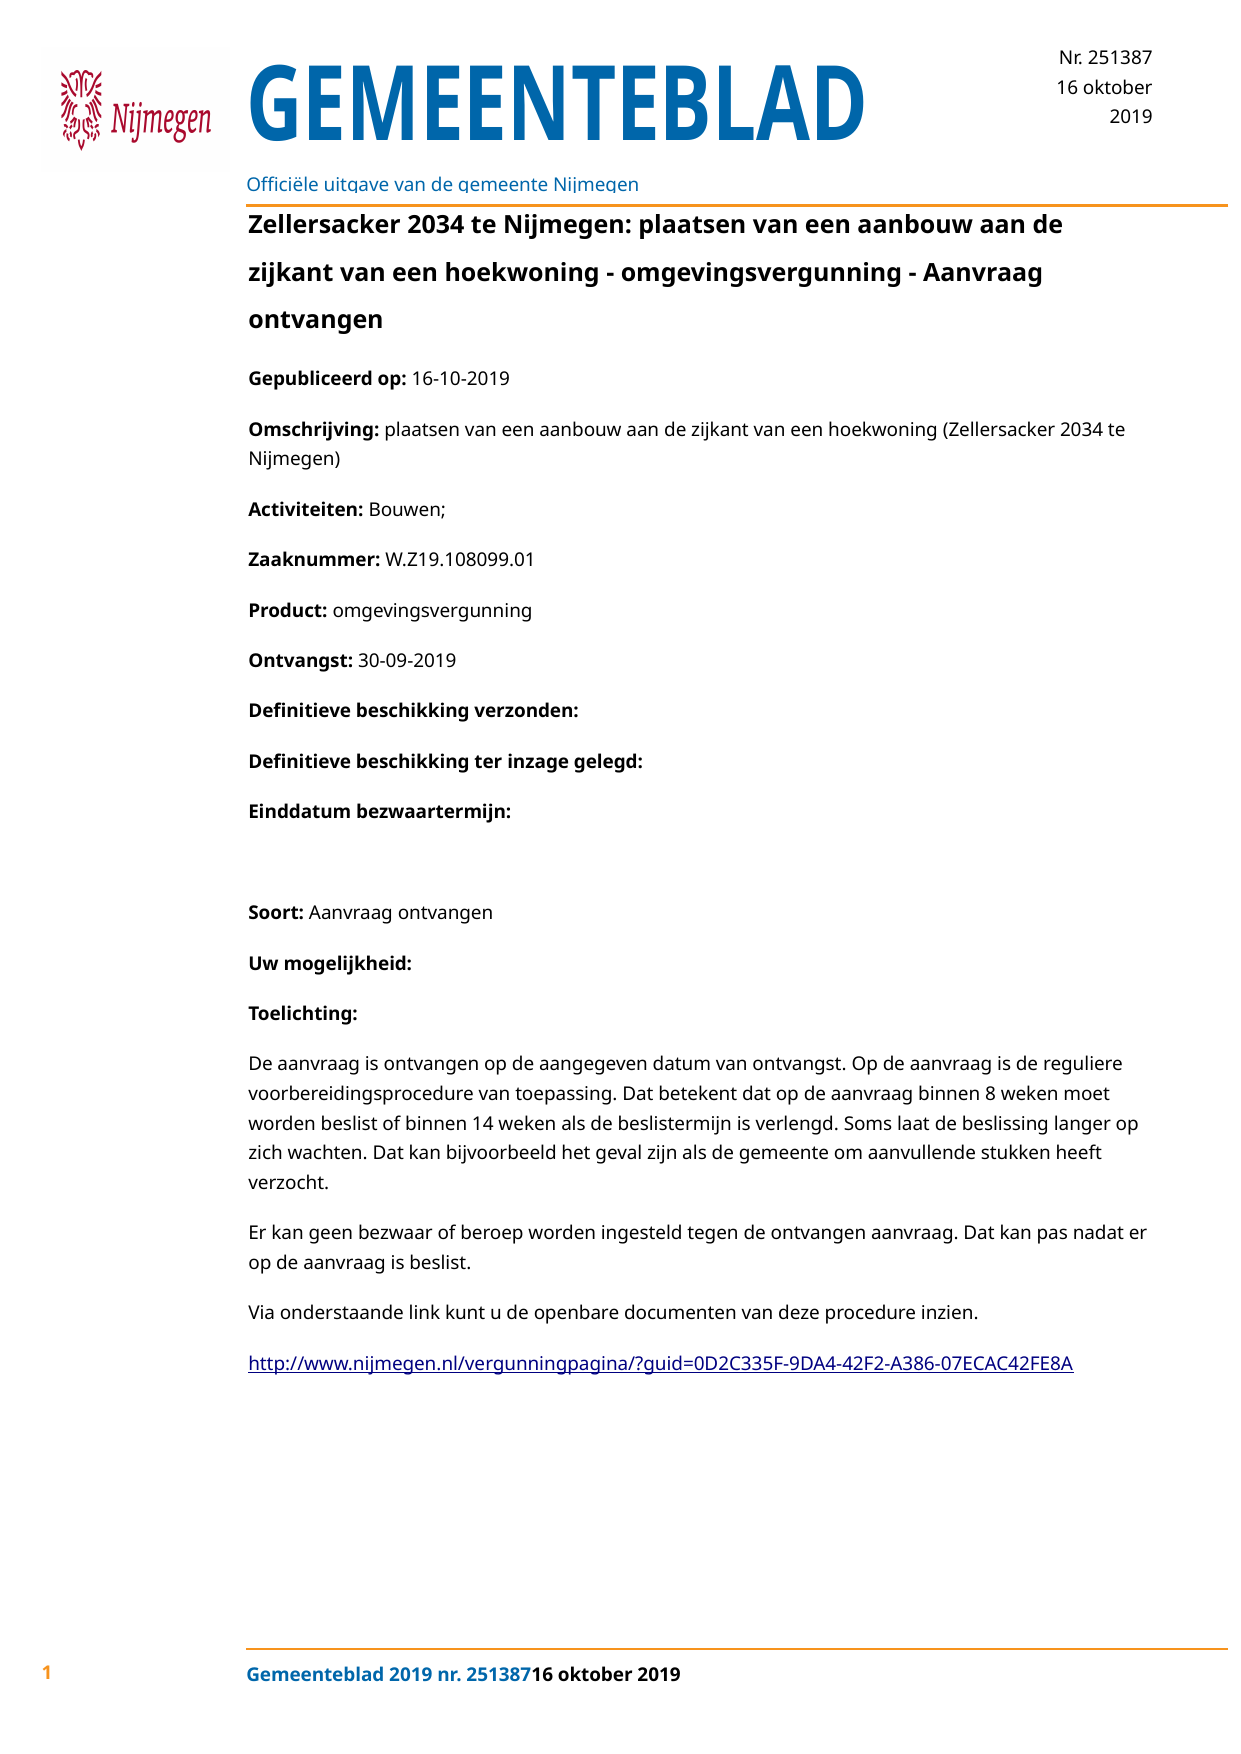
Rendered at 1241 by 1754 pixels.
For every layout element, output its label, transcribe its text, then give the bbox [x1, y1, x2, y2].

picture [41, 47, 231, 172]
text Definitieve beschikking verzonden: [248, 698, 1152, 723]
text Er kan geen bezwaar of beroep worden ingesteld tegen de ontvangen aanvraag. Dat kan pas nadat er op de aanvraag is beslist. [248, 1219, 1152, 1274]
text Zellersacker 2034 te Nijmegen: plaatsen van een aanbouw aan de zijkant van een hoekwoning - omgevingsvergunning - Aanvraag ontvangen [248, 207, 1152, 336]
text Ontvangst: 30-09-2019 [248, 647, 1152, 673]
text Toelichting: [248, 1000, 1152, 1026]
text Gepubliceerd op: 16-10-2019 [248, 366, 1152, 391]
text Product: omgevingsvergunning [248, 597, 1152, 622]
text Einddatum bezwaartermijn: [248, 798, 1152, 824]
text De aanvraag is ontvangen op de aangegeven datum van ontvangst. Op de aanvraag is de reguliere voorbereidingsprocedure van toepassing. Dat betekent dat op de aanvraag binnen 8 weken moet worden beslist of binnen 14 weken als de beslistermijn is verlengd. Soms laat de beslissing langer op zich wachten. Dat kan bijvoorbeeld het geval zijn als de gemeente om aanvullende stukken heeft verzocht. [248, 1051, 1152, 1194]
text Zaaknummer: W.Z19.108099.01 [248, 546, 1152, 572]
text Activiteiten: Bouwen; [248, 496, 1152, 522]
text http://www.nijmegen.nl/vergunningpagina/?guid=0D2C335F-9DA4-42F2-A386-07ECAC42FE8A [248, 1350, 1152, 1375]
text Omschrijving: plaatsen van een aanbouw aan de zijkant van een hoekwoning (Zellersacker 2034 te Nijmegen) [248, 416, 1152, 471]
text Definitieve beschikking ter inzage gelegd: [248, 748, 1152, 774]
text Via onderstaande link kunt u de openbare documenten van deze procedure inzien. [248, 1299, 1152, 1325]
text Uw mogelijkheid: [248, 950, 1152, 975]
text Soort: Aanvraag ontvangen [248, 899, 1152, 925]
